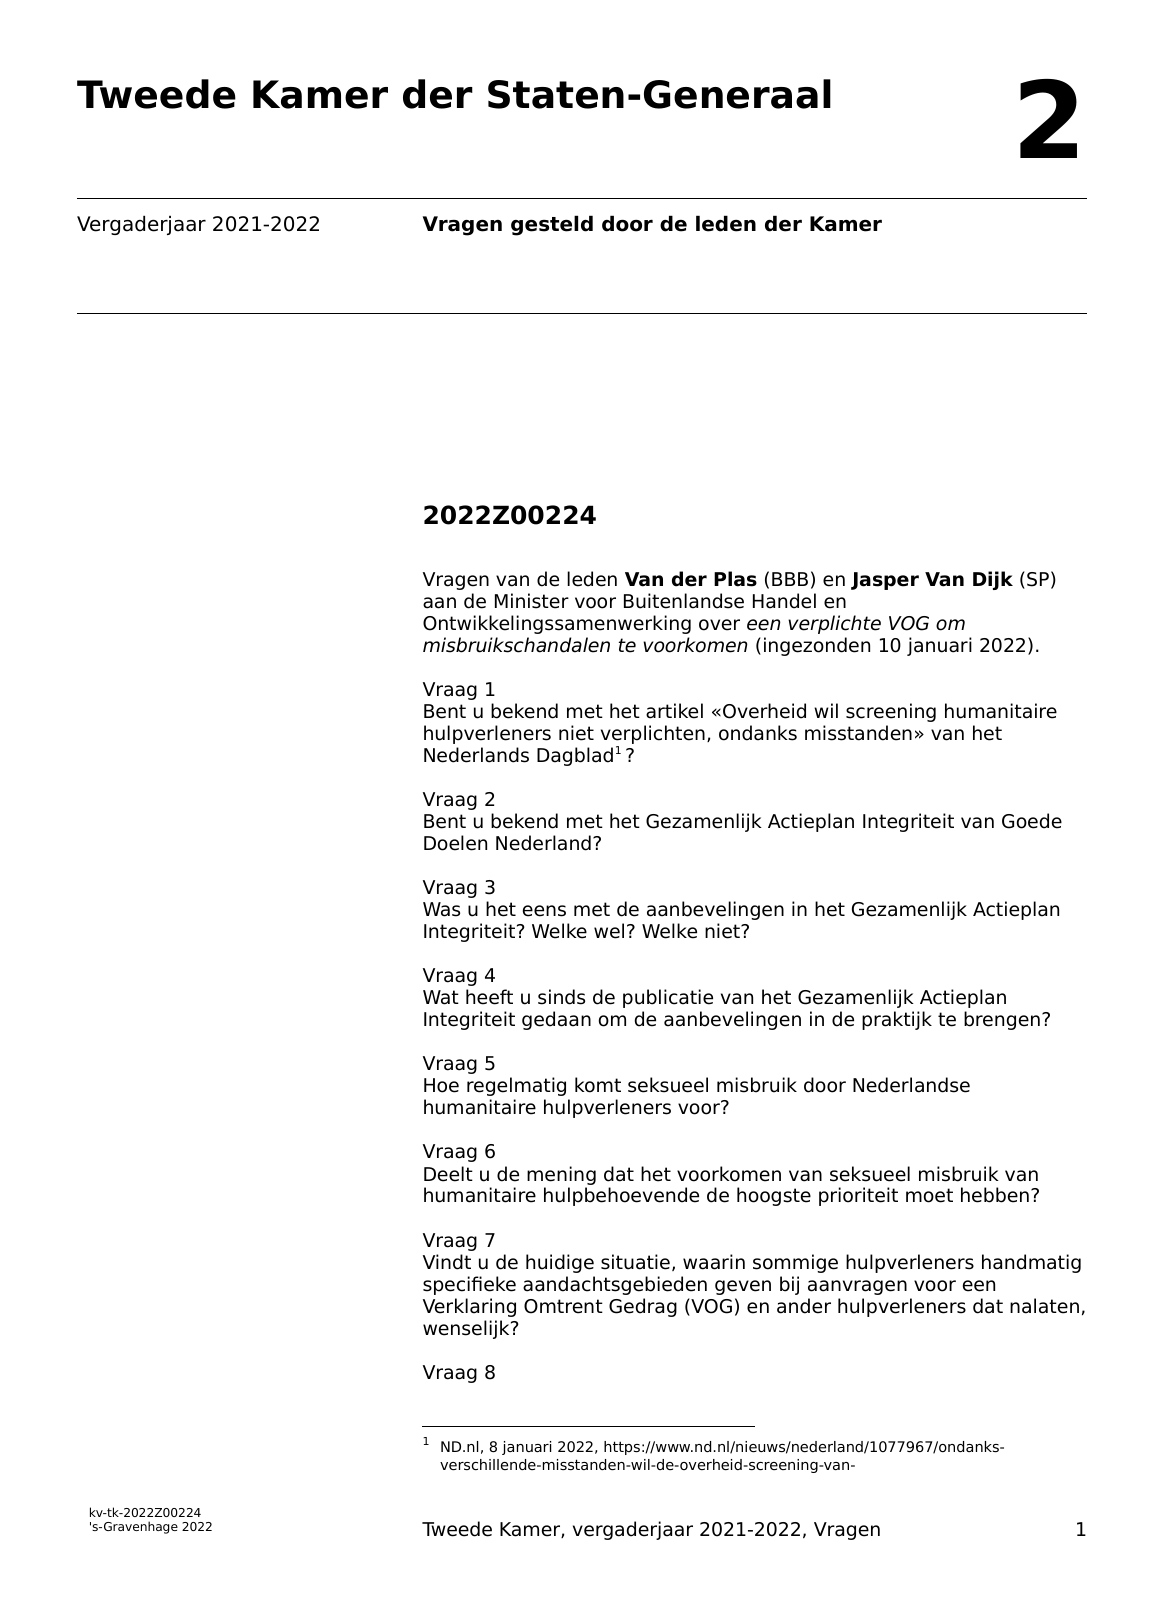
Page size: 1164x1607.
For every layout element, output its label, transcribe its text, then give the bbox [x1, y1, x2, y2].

text Vraag 3 [422, 877, 1087, 899]
text Vraag 4 [422, 965, 1087, 987]
text Deelt u de mening dat het voorkomen van seksueel misbruik van humanitaire hulpbehoevende de hoogste prioriteit moet hebben? [422, 1163, 1087, 1207]
text 2022Z00224 [422, 501, 1087, 531]
text 's-Gravenhage 2022 [88, 1520, 323, 1534]
text Vraag 8 [422, 1362, 1087, 1384]
text Was u het eens met de aanbevelingen in het Gezamenlijk Actieplan Integriteit? Welke wel? Welke niet? [422, 899, 1087, 943]
text Vragen van de leden Van der Plas (BBB) en Jasper Van Dijk (SP) aan de Minister voor Buitenlandse Handel en Ontwikkelingssamenwerking over een verplichte VOG om misbruikschandalen te voorkomen (ingezonden 10 januari 2022). [422, 569, 1087, 657]
text Vraag 6 [422, 1141, 1087, 1163]
text ND.nl, 8 januari 2022, https://www.nd.nl/nieuws/nederland/1077967/ondanks-verschillende-misstanden-wil-de-overheid-screening-van- [422, 1435, 1087, 1474]
table_header 2 [886, 59, 1087, 198]
text Hoe regelmatig komt seksueel misbruik door Nederlandse humanitaire hulpverleners voor? [422, 1075, 1087, 1119]
text Vraag 5 [422, 1053, 1087, 1075]
table_header Tweede Kamer der Staten-Generaal [77, 59, 886, 198]
text Bent u bekend met het Gezamenlijk Actieplan Integriteit van Goede Doelen Nederland? [422, 811, 1087, 855]
text Wat heeft u sinds de publicatie van het Gezamenlijk Actieplan Integriteit gedaan om de aanbevelingen in de praktijk te brengen? [422, 987, 1087, 1031]
text Vindt u de huidige situatie, waarin sommige hulpverleners handmatig specifieke aandachtsgebieden geven bij aanvragen voor een Verklaring Omtrent Gedrag (VOG) en ander hulpverleners dat nalaten, wenselijk? [422, 1252, 1087, 1339]
text Vraag 1 [422, 679, 1087, 701]
text kv-tk-2022Z00224 [88, 1506, 323, 1520]
text Vraag 2 [422, 789, 1087, 811]
table_cell Vragen gesteld door de leden der Kamer [422, 199, 1087, 313]
text Vraag 7 [422, 1229, 1087, 1252]
text Bent u bekend met het artikel «Overheid wil screening humanitaire hulpverleners niet verplichten, ondanks misstanden» van het Nederlands Dagblad? [422, 701, 1087, 767]
table_cell Vergaderjaar 2021-2022 [77, 199, 422, 313]
